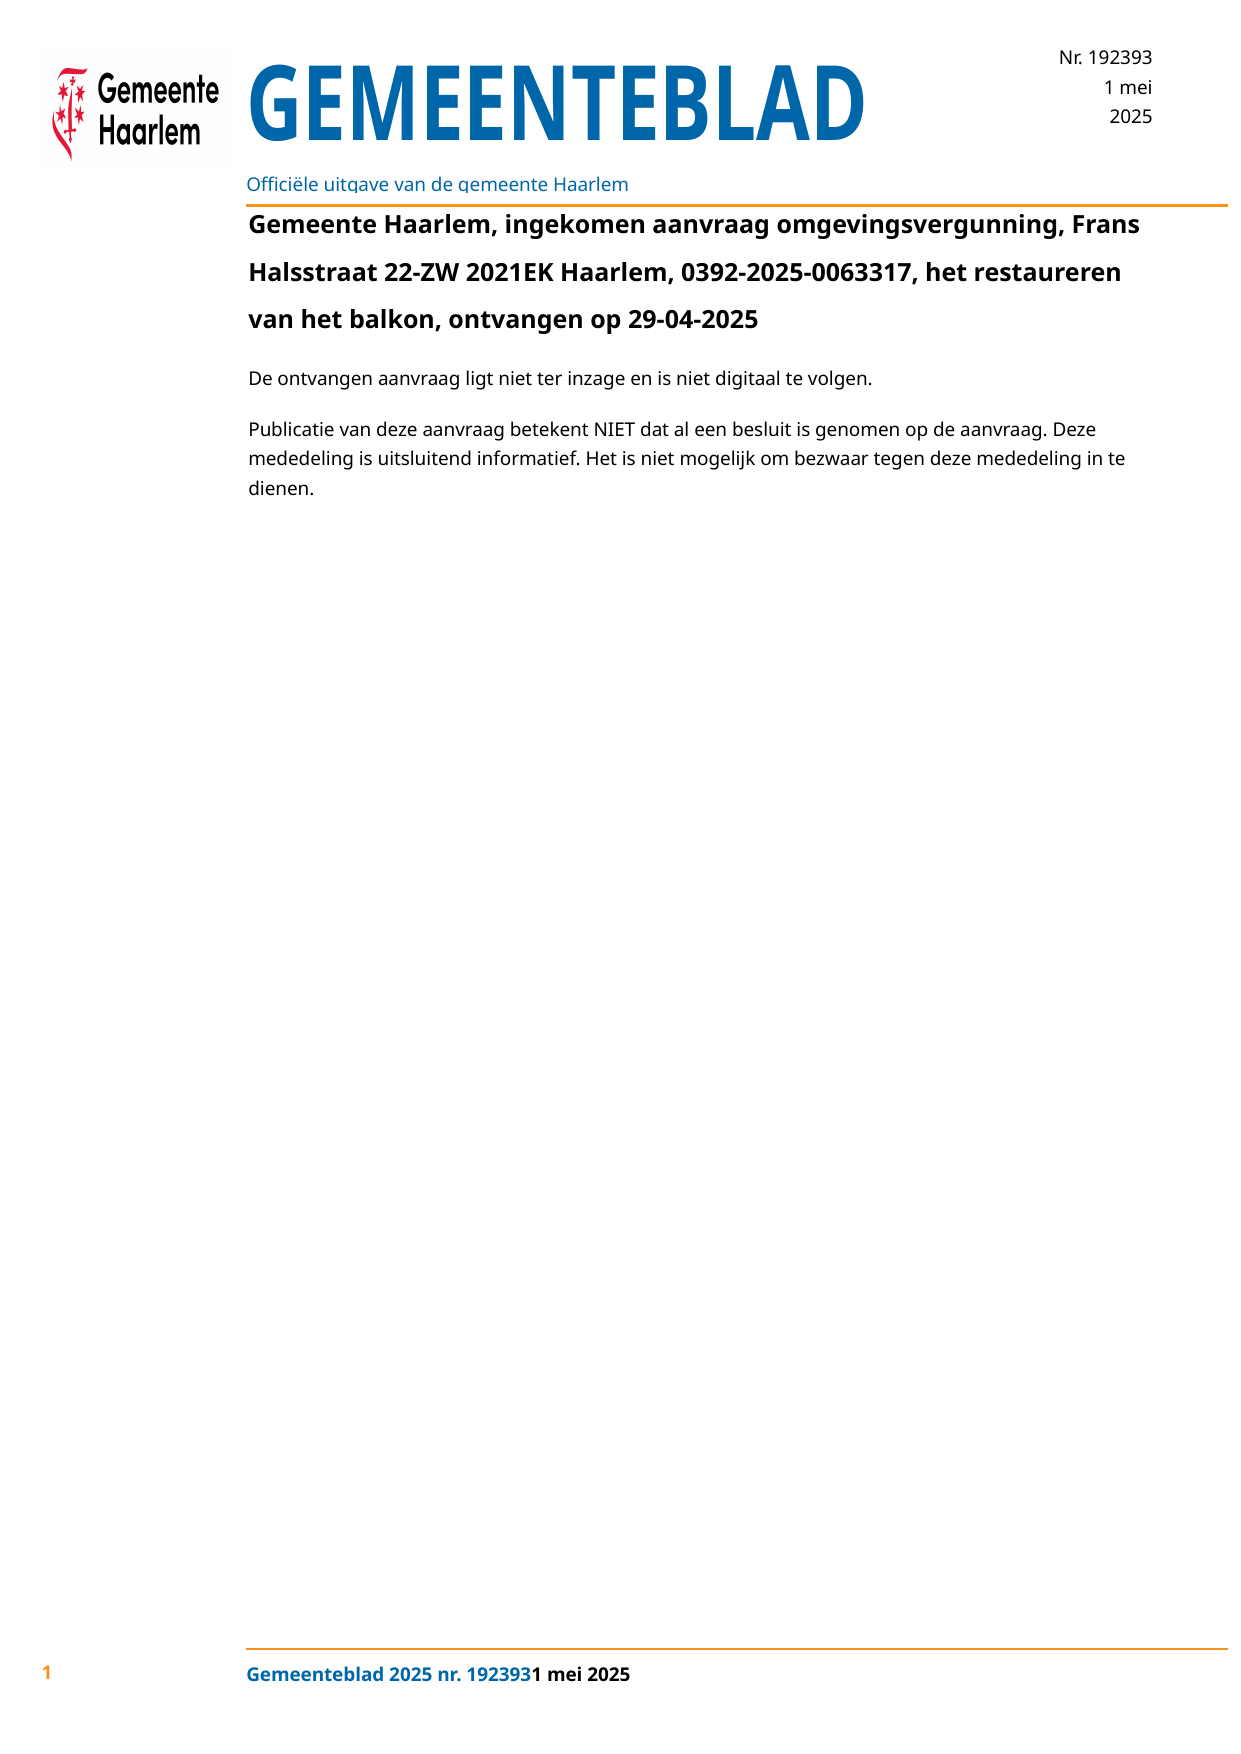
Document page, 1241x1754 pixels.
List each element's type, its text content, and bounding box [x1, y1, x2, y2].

picture [41, 47, 231, 172]
text De ontvangen aanvraag ligt niet ter inzage en is niet digitaal te volgen. [248, 366, 1152, 391]
text Publicatie van deze aanvraag betekent NIET dat al een besluit is genomen op de aanvraag. Deze mededeling is uitsluitend informatief. Het is niet mogelijk om bezwaar tegen deze mededeling in te dienen. [248, 416, 1152, 501]
text Gemeente Haarlem, ingekomen aanvraag omgevingsvergunning, Frans Halsstraat 22-ZW 2021EK Haarlem, 0392-2025-0063317, het restaureren van het balkon, ontvangen op 29-04-2025 [248, 207, 1152, 336]
